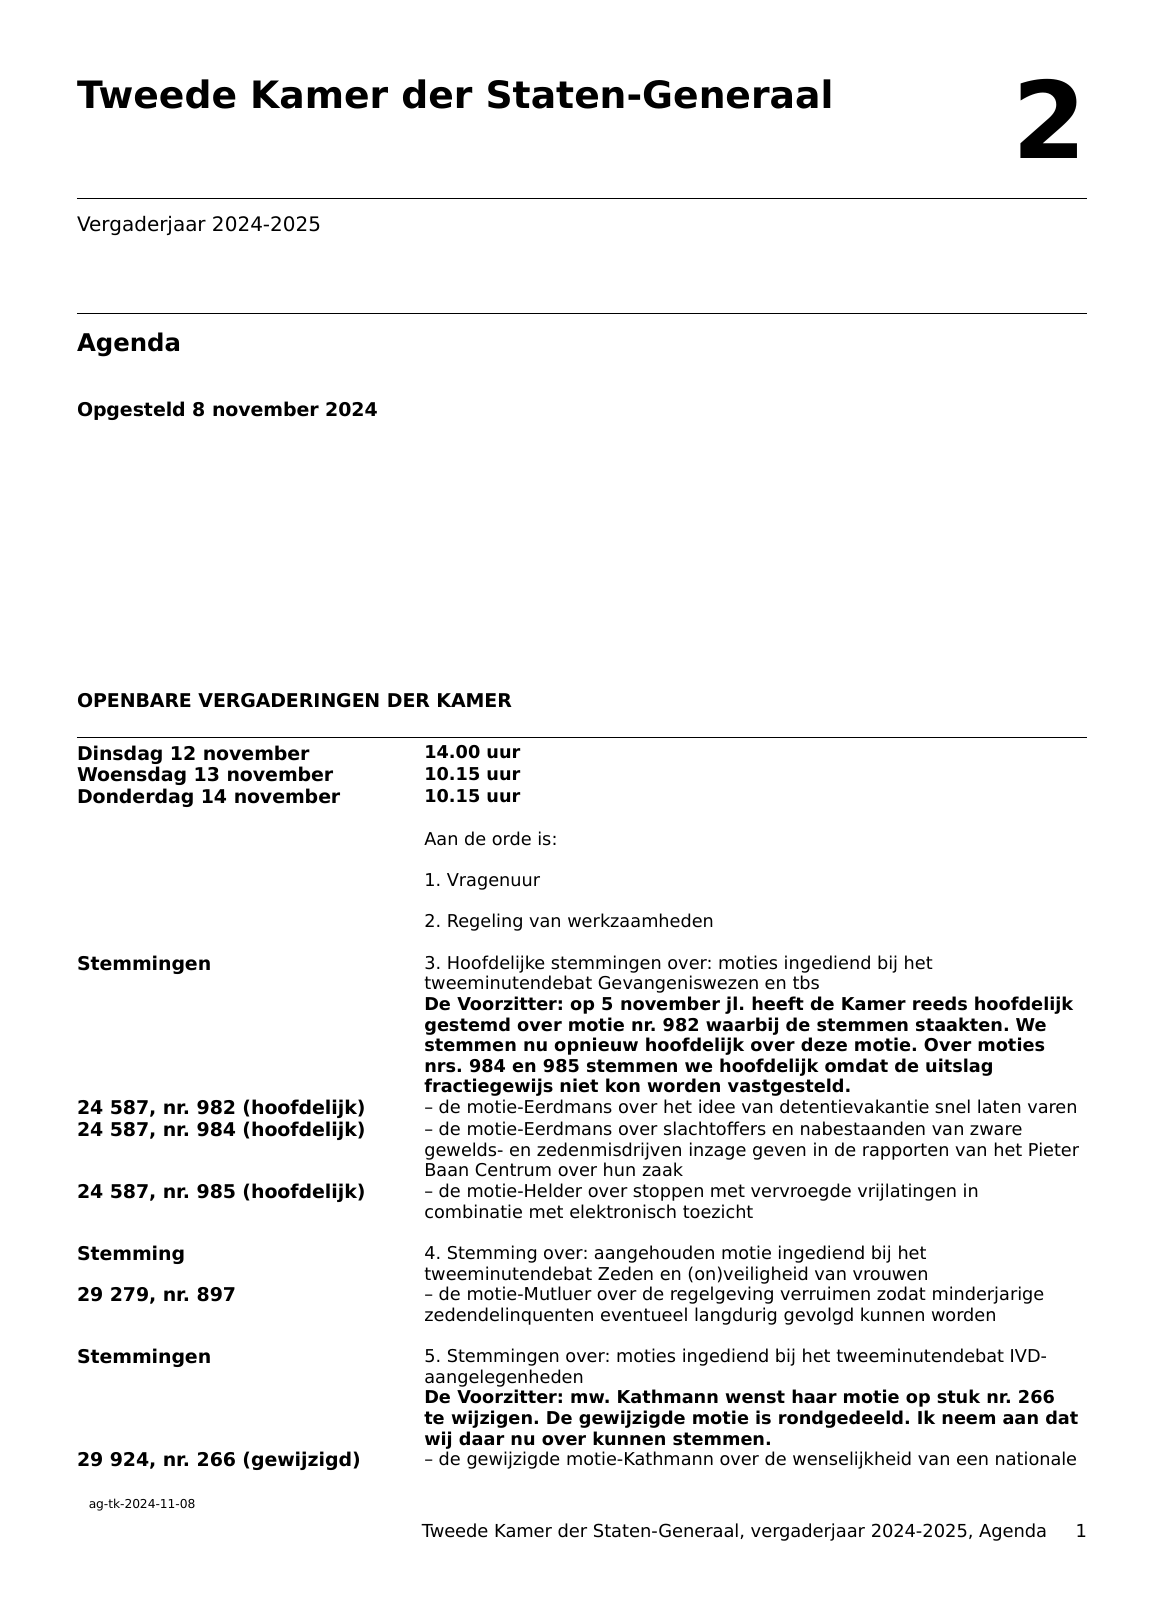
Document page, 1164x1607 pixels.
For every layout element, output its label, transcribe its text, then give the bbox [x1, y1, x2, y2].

table_cell [77, 829, 401, 849]
table_cell [77, 994, 401, 1097]
table_cell Vergaderjaar 2024-2025 [77, 199, 1087, 313]
table_cell [401, 932, 418, 953]
table_cell [418, 850, 1087, 870]
table_cell [401, 1449, 418, 1471]
table_cell [77, 850, 401, 870]
table_cell 24 587, nr. 984 (hoofdelijk) [77, 1119, 401, 1181]
table_cell [401, 786, 418, 808]
table_header Tweede Kamer der Staten-Generaal [77, 59, 886, 198]
table_cell Donderdag 14 november [77, 786, 401, 808]
table_cell [418, 1325, 1087, 1346]
table_cell [77, 808, 401, 829]
table_header [401, 738, 418, 764]
table_cell [401, 1181, 418, 1222]
table_cell [77, 1222, 401, 1243]
table_cell 4. Stemming over: aangehouden motie ingediend bij het tweeminutendebat Zeden en (on)veiligheid van vrouwen [418, 1243, 1087, 1284]
table_cell [418, 1222, 1087, 1243]
table_cell – de motie-Mutluer over de regelgeving verruimen zodat minderjarige zedendelinquenten eventueel langdurig gevolgd kunnen worden [418, 1284, 1087, 1325]
table_cell 24 587, nr. 985 (hoofdelijk) [77, 1181, 401, 1222]
table_cell 5. Stemmingen over: moties ingediend bij het tweeminutendebat IVD-aangelegenheden [418, 1346, 1087, 1387]
table_cell De Voorzitter: mw. Kathmann wenst haar motie op stuk nr. 266 te wijzigen. De gewijzigde motie is rondgedeeld. Ik neem aan dat wij daar nu over kunnen stemmen. [418, 1387, 1087, 1449]
table_cell Stemmingen [77, 1346, 401, 1387]
table_cell [401, 764, 418, 786]
table_cell 29 924, nr. 266 (gewijzigd) [77, 1449, 401, 1471]
table_cell Agenda [77, 314, 422, 357]
table_cell [418, 932, 1087, 953]
table_cell [77, 870, 401, 891]
table_cell [77, 1325, 401, 1346]
table_cell [401, 829, 418, 849]
table_cell [422, 314, 1087, 357]
table_cell [77, 911, 401, 932]
text Opgesteld 8 november 2024 [77, 399, 1087, 421]
table_cell 29 279, nr. 897 [77, 1284, 401, 1325]
table_cell 24 587, nr. 982 (hoofdelijk) [77, 1097, 401, 1119]
table_cell [401, 891, 418, 911]
table_cell [401, 1346, 418, 1387]
table_cell 3. Hoofdelijke stemmingen over: moties ingediend bij het tweeminutendebat Gevangeniswezen en tbs [418, 953, 1087, 994]
table_cell Stemming [77, 1243, 401, 1284]
table_cell 10.15 uur [418, 764, 1087, 786]
table_cell [418, 808, 1087, 829]
table_header Dinsdag 12 november [77, 738, 401, 764]
table_cell [401, 808, 418, 829]
table_cell [77, 891, 401, 911]
table_cell [77, 932, 401, 953]
text ag-tk-2024-11-08 [88, 1497, 323, 1511]
table_cell [401, 911, 418, 932]
subtitle OPENBARE VERGADERINGEN DER KAMER [77, 690, 1087, 712]
table_cell – de gewijzigde motie-Kathmann over de wenselijkheid van een nationale [418, 1449, 1087, 1471]
table_cell [401, 870, 418, 891]
table_cell 1. Vragenuur [418, 870, 1087, 891]
table_cell [401, 1119, 418, 1181]
table_cell [401, 1284, 418, 1325]
table_cell 10.15 uur [418, 786, 1087, 808]
table_cell – de motie-Helder over stoppen met vervroegde vrijlatingen in combinatie met elektronisch toezicht [418, 1181, 1087, 1222]
table_cell Aan de orde is: [418, 829, 1087, 849]
table_cell Woensdag 13 november [77, 764, 401, 786]
table_header 2 [886, 59, 1087, 198]
table_cell [401, 1325, 418, 1346]
table_cell [401, 1243, 418, 1284]
table_cell De Voorzitter: op 5 november jl. heeft de Kamer reeds hoofdelijk gestemd over motie nr. 982 waarbij de stemmen staakten. We stemmen nu opnieuw hoofdelijk over deze motie. Over moties nrs. 984 en 985 stemmen we hoofdelijk omdat de uitslag fractiegewijs niet kon worden vastgesteld. [418, 994, 1087, 1097]
table_cell [418, 891, 1087, 911]
table_cell [401, 994, 418, 1097]
table_cell [401, 1387, 418, 1449]
table_cell Stemmingen [77, 953, 401, 994]
table_cell [401, 850, 418, 870]
table_header 14.00 uur [418, 738, 1087, 764]
table_cell [401, 1222, 418, 1243]
table_cell [77, 1387, 401, 1449]
table_cell – de motie-Eerdmans over het idee van detentievakantie snel laten varen [418, 1097, 1087, 1119]
table_cell 2. Regeling van werkzaamheden [418, 911, 1087, 932]
table_cell [401, 1097, 418, 1119]
table_cell [401, 953, 418, 994]
table_cell – de motie-Eerdmans over slachtoffers en nabestaanden van zware gewelds- en zedenmisdrijven inzage geven in de rapporten van het Pieter Baan Centrum over hun zaak [418, 1119, 1087, 1181]
